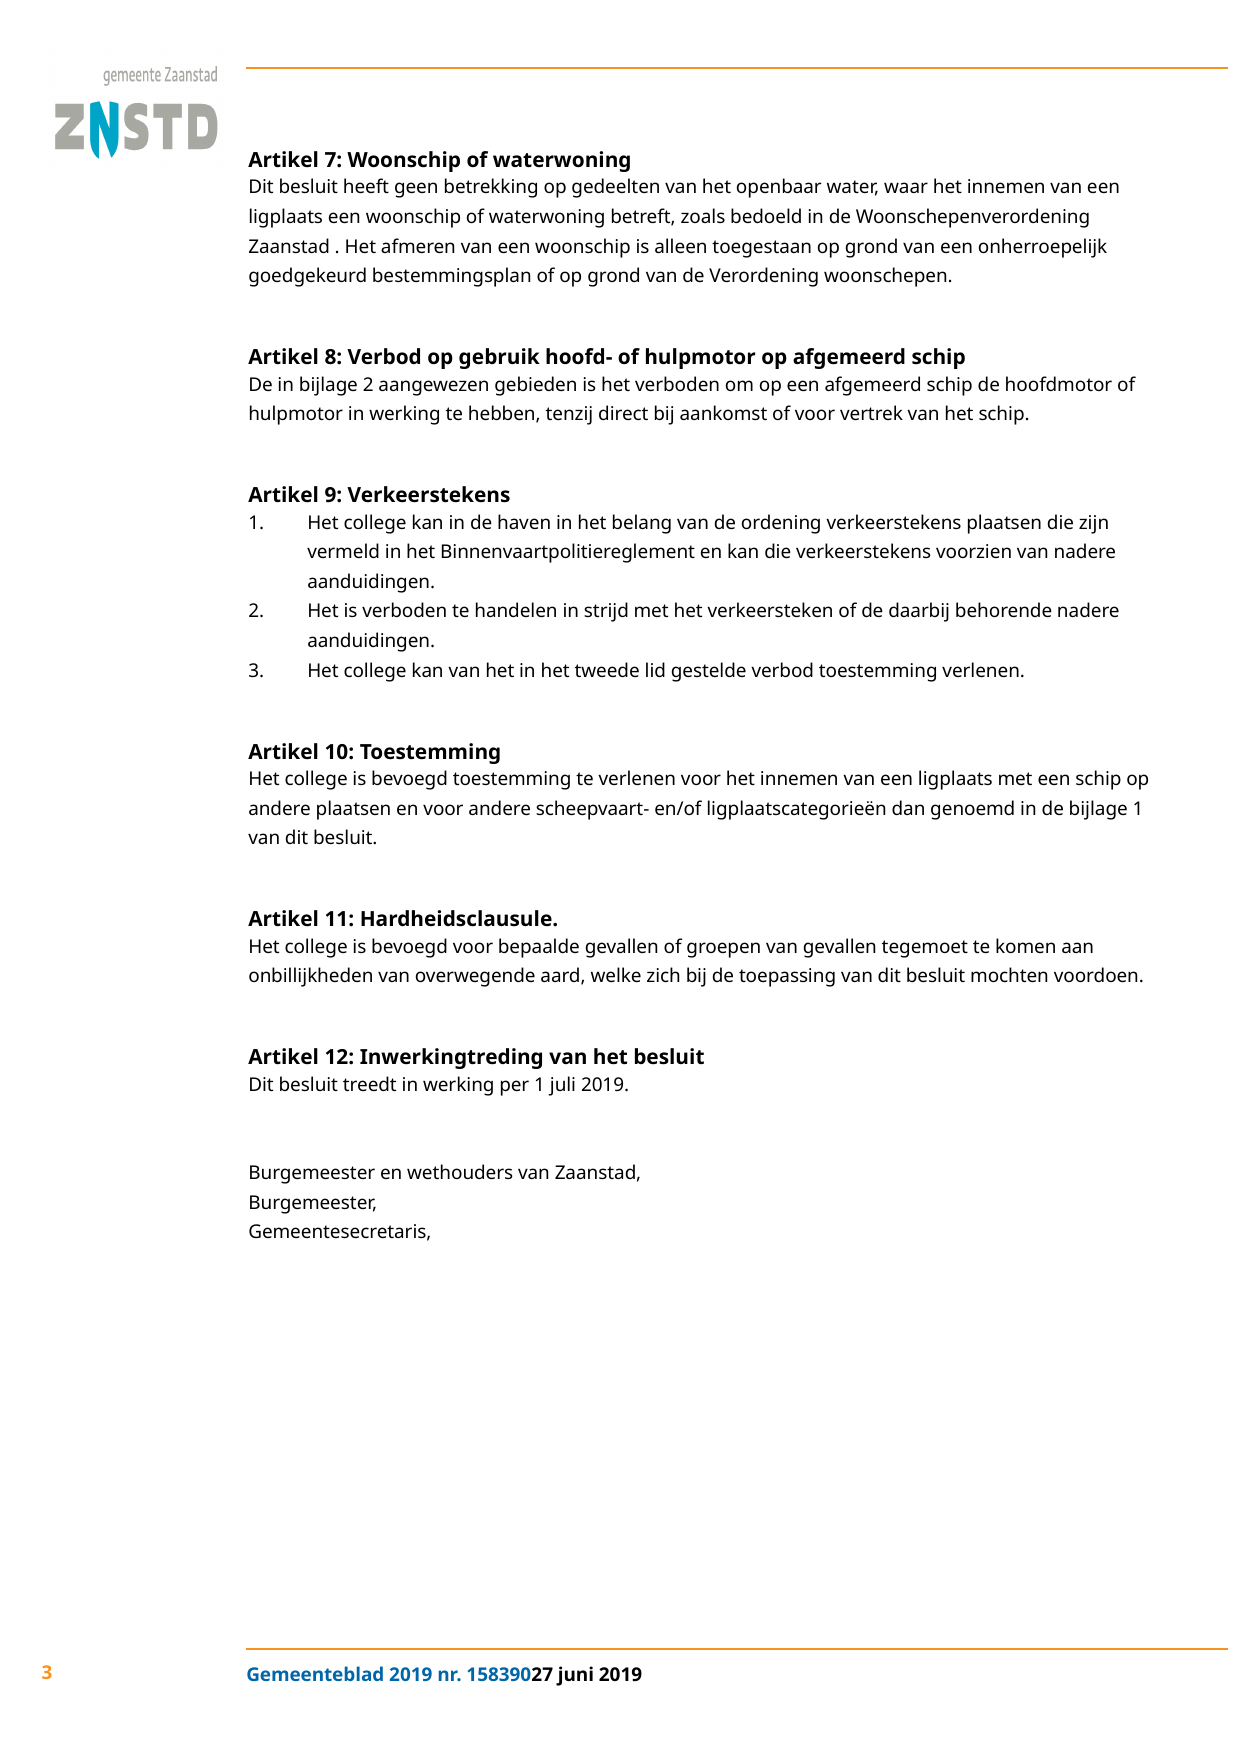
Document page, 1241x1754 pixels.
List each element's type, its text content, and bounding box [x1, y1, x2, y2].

list Het college kan van het in het tweede lid gestelde verbod toestemming verlenen. [248, 657, 1152, 682]
list Het is verboden te handelen in strijd met het verkeersteken of de daarbij behorende nadere aanduidingen. [248, 598, 1152, 653]
text Het college is bevoegd toestemming te verlenen voor het innemen van een ligplaats met een schip op andere plaatsen en voor andere scheepvaart- en/of ligplaatscategorieën dan genoemd in de bijlage 1 van dit besluit. [248, 765, 1152, 850]
text Burgemeester en wethouders van Zaanstad, [248, 1159, 1152, 1185]
text Het college is bevoegd voor bepaalde gevallen of groepen van gevallen tegemoet te komen aan onbillijkheden van overwegende aard, welke zich bij de toepassing van dit besluit mochten voordoen. [248, 933, 1152, 988]
text Artikel 12: Inwerkingtreding van het besluit [248, 1042, 1152, 1071]
text Gemeentesecretaris, [248, 1219, 1152, 1244]
text De in bijlage 2 aangewezen gebieden is het verboden om op een afgemeerd schip de hoofdmotor of hulpmotor in werking te hebben, tenzij direct bij aankomst of voor vertrek van het schip. [248, 371, 1152, 426]
text Burgemeester, [248, 1189, 1152, 1215]
text Artikel 9: Verkeerstekens [248, 480, 1152, 509]
text Artikel 8: Verbod op gebruik hoofd- of hulpmotor op afgemeerd schip [248, 342, 1152, 371]
picture [41, 47, 231, 172]
text Artikel 11: Hardheidsclausule. [248, 904, 1152, 933]
text Artikel 7: Woonschip of waterwoning [248, 145, 1152, 174]
text Dit besluit treedt in werking per 1 juli 2019. [248, 1071, 1152, 1097]
list Het college kan in de haven in het belang van de ordening verkeerstekens plaatsen die zijn vermeld in het Binnenvaartpolitiereglement en kan die verkeerstekens voorzien van nadere aanduidingen. [248, 509, 1152, 594]
text Dit besluit heeft geen betrekking op gedeelten van het openbaar water, waar het innemen van een ligplaats een woonschip of waterwoning betreft, zoals bedoeld in de Woonschepenverordening Zaanstad . Het afmeren van een woonschip is alleen toegestaan op grond van een onherroepelijk goedgekeurd bestemmingsplan of op grond van de Verordening woonschepen. [248, 174, 1152, 288]
text Artikel 10: Toestemming [248, 737, 1152, 765]
